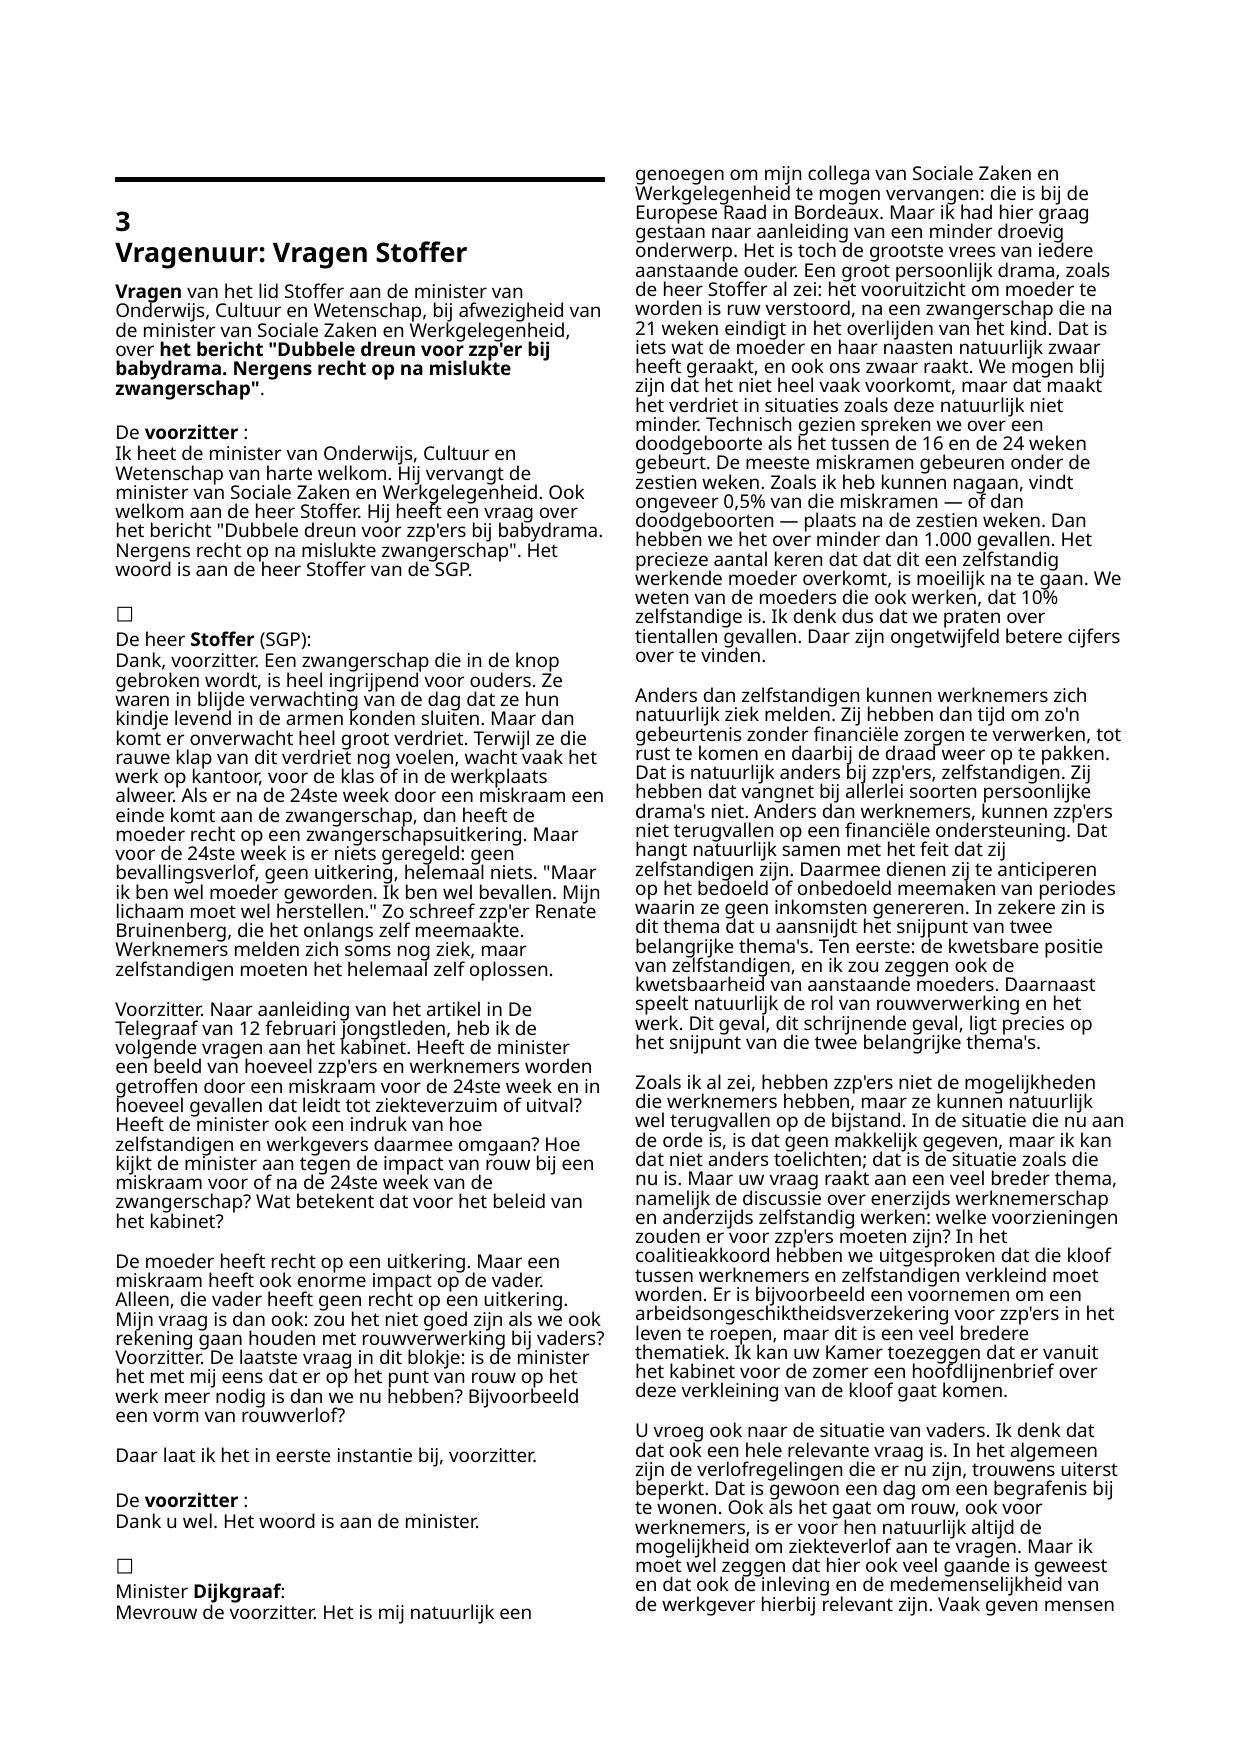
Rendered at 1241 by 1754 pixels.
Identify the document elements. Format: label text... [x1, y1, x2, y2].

text De voorzitter : [115, 1487, 605, 1513]
text Ik heet de minister van Onderwijs, Cultuur en Wetenschap van harte welkom. Hij vervangt de minister van Sociale Zaken en Werkgelegenheid. Ook welkom aan de heer Stoffer. Hij heeft een vraag over het bericht "Dubbele dreun voor zzp'ers bij babydrama. Nergens recht op na mislukte zwangerschap". Het woord is aan de heer Stoffer van de SGP. [115, 445, 605, 580]
text Minister Dijkgraaf: [115, 1578, 605, 1604]
text U vroeg ook naar de situatie van vaders. Ik denk dat dat ook een hele relevante vraag is. In het algemeen zijn de verlofregelingen die er nu zijn, trouwens uiterst beperkt. Dat is gewoon een dag om een begrafenis bij te wonen. Ook als het gaat om rouw, ook voor werknemers, is er voor hen natuurlijk altijd de mogelijkheid om ziekteverlof aan te vragen. Maar ik moet wel zeggen dat hier ook veel gaande is geweest en dat ook de inleving en de medemenselijkheid van de werkgever hierbij relevant zijn. Vaak geven mensen [635, 1422, 1125, 1615]
text Daar laat ik het in eerste instantie bij, voorzitter. [115, 1447, 605, 1466]
text genoegen om mijn collega van Sociale Zaken en Werkgelegenheid te mogen vervangen: die is bij de Europese Raad in Bordeaux. Maar ik had hier graag gestaan naar aanleiding van een minder droevig onderwerp. Het is toch de grootste vrees van iedere aanstaande ouder. Een groot persoonlijk drama, zoals de heer Stoffer al zei: het vooruitzicht om moeder te worden is ruw verstoord, na een zwangerschap die na 21 weken eindigt in het overlijden van het kind. Dat is iets wat de moeder en haar naasten natuurlijk zwaar heeft geraakt, en ook ons zwaar raakt. We mogen blij zijn dat het niet heel vaak voorkomt, maar dat maakt het verdriet in situaties zoals deze natuurlijk niet minder. Technisch gezien spreken we over een doodgeboorte als het tussen de 16 en de 24 weken gebeurt. De meeste miskramen gebeuren onder de zestien weken. Zoals ik heb kunnen nagaan, vindt ongeveer 0,5% van die miskramen — of dan doodgeboorten — plaats na de zestien weken. Dan hebben we het over minder dan 1.000 gevallen. Het precieze aantal keren dat dat dit een zelfstandig werkende moeder overkomt, is moeilijk na te gaan. We weten van de moeders die ook werken, dat 10% zelfstandige is. Ik denk dus dat we praten over tientallen gevallen. Daar zijn ongetwijfeld betere cijfers over te vinden. [635, 165, 1125, 666]
text Anders dan zelfstandigen kunnen werknemers zich natuurlijk ziek melden. Zij hebben dan tijd om zo'n gebeurtenis zonder financiële zorgen te verwerken, tot rust te komen en daarbij de draad weer op te pakken. Dat is natuurlijk anders bij zzp'ers, zelfstandigen. Zij hebben dat vangnet bij allerlei soorten persoonlijke drama's niet. Anders dan werknemers, kunnen zzp'ers niet terugvallen op een financiële ondersteuning. Dat hangt natuurlijk samen met het feit dat zij zelfstandigen zijn. Daarmee dienen zij te anticiperen op het bedoeld of onbedoeld meemaken van periodes waarin ze geen inkomsten genereren. In zekere zin is dit thema dat u aansnijdt het snijpunt van twee belangrijke thema's. Ten eerste: de kwetsbare positie van zelfstandigen, en ik zou zeggen ook de kwetsbaarheid van aanstaande moeders. Daarnaast speelt natuurlijk de rol van rouwverwerking en het werk. Dit geval, dit schrijnende geval, ligt precies op het snijpunt van die twee belangrijke thema's. [635, 687, 1125, 1053]
text 3 [115, 203, 605, 239]
text Vragen van het lid Stoffer aan de minister van Onderwijs, Cultuur en Wetenschap, bij afwezigheid van de minister van Sociale Zaken en Werkgelegenheid, over het bericht "Dubbele dreun voor zzp'er bij babydrama. Nergens recht op na mislukte zwangerschap". [115, 283, 605, 399]
text De moeder heeft recht op een uitkering. Maar een miskraam heeft ook enorme impact op de vader. Alleen, die vader heeft geen recht op een uitkering. Mijn vraag is dan ook: zou het niet goed zijn als we ook rekening gaan houden met rouwverwerking bij vaders? Voorzitter. De laatste vraag in dit blokje: is de minister het met mij eens dat er op het punt van rouw op het werk meer nodig is dan we nu hebben? Bijvoorbeeld een vorm van rouwverlof? [115, 1253, 605, 1426]
text Zoals ik al zei, hebben zzp'ers niet de mogelijkheden die werknemers hebben, maar ze kunnen natuurlijk wel terugvallen op de bijstand. In de situatie die nu aan de orde is, is dat geen makkelijk gegeven, maar ik kan dat niet anders toelichten; dat is de situatie zoals die nu is. Maar uw vraag raakt aan een veel breder thema, namelijk de discussie over enerzijds werknemerschap en anderzijds zelfstandig werken: welke voorzieningen zouden er voor zzp'ers moeten zijn? In het coalitieakkoord hebben we uitgesproken dat die kloof tussen werknemers en zelfstandigen verkleind moet worden. Er is bijvoorbeeld een voornemen om een arbeidsongeschiktheidsverzekering voor zzp'ers in het leven te roepen, maar dit is een veel bredere thematiek. Ik kan uw Kamer toezeggen dat er vanuit het kabinet voor de zomer een hoofdlijnenbrief over deze verkleining van de kloof gaat komen. [635, 1074, 1125, 1402]
text ⬜ [115, 1553, 605, 1578]
text De heer Stoffer (SGP): [115, 627, 605, 652]
text Dank u wel. Het woord is aan de minister. [115, 1513, 605, 1532]
text ⬜ [115, 601, 605, 627]
text Vragenuur: Vragen Stoffer [115, 239, 605, 283]
text Voorzitter. Naar aanleiding van het artikel in De Telegraaf van 12 februari jongstleden, heb ik de volgende vragen aan het kabinet. Heeft de minister een beeld van hoeveel zzp'ers en werknemers worden getroffen door een miskraam voor de 24ste week en in hoeveel gevallen dat leidt tot ziekteverzuim of uitval? Heeft de minister ook een indruk van hoe zelfstandigen en werkgevers daarmee omgaan? Hoe kijkt de minister aan tegen de impact van rouw bij een miskraam voor of na de 24ste week van de zwangerschap? Wat betekent dat voor het beleid van het kabinet? [115, 1001, 605, 1232]
text Mevrouw de voorzitter. Het is mij natuurlijk een [115, 1604, 605, 1623]
text Dank, voorzitter. Een zwangerschap die in de knop gebroken wordt, is heel ingrijpend voor ouders. Ze waren in blijde verwachting van de dag dat ze hun kindje levend in de armen konden sluiten. Maar dan komt er onverwacht heel groot verdriet. Terwijl ze die rauwe klap van dit verdriet nog voelen, wacht vaak het werk op kantoor, voor de klas of in de werkplaats alweer. Als er na de 24ste week door een miskraam een einde komt aan de zwangerschap, dan heeft de moeder recht op een zwangerschapsuitkering. Maar voor de 24ste week is er niets geregeld: geen bevallingsverlof, geen uitkering, helemaal niets. "Maar ik ben wel moeder geworden. Ik ben wel bevallen. Mijn lichaam moet wel herstellen." Zo schreef zzp'er Renate Bruinenberg, die het onlangs zelf meemaakte. Werknemers melden zich soms nog ziek, maar zelfstandigen moeten het helemaal zelf oplossen. [115, 652, 605, 980]
text De voorzitter : [115, 419, 605, 445]
